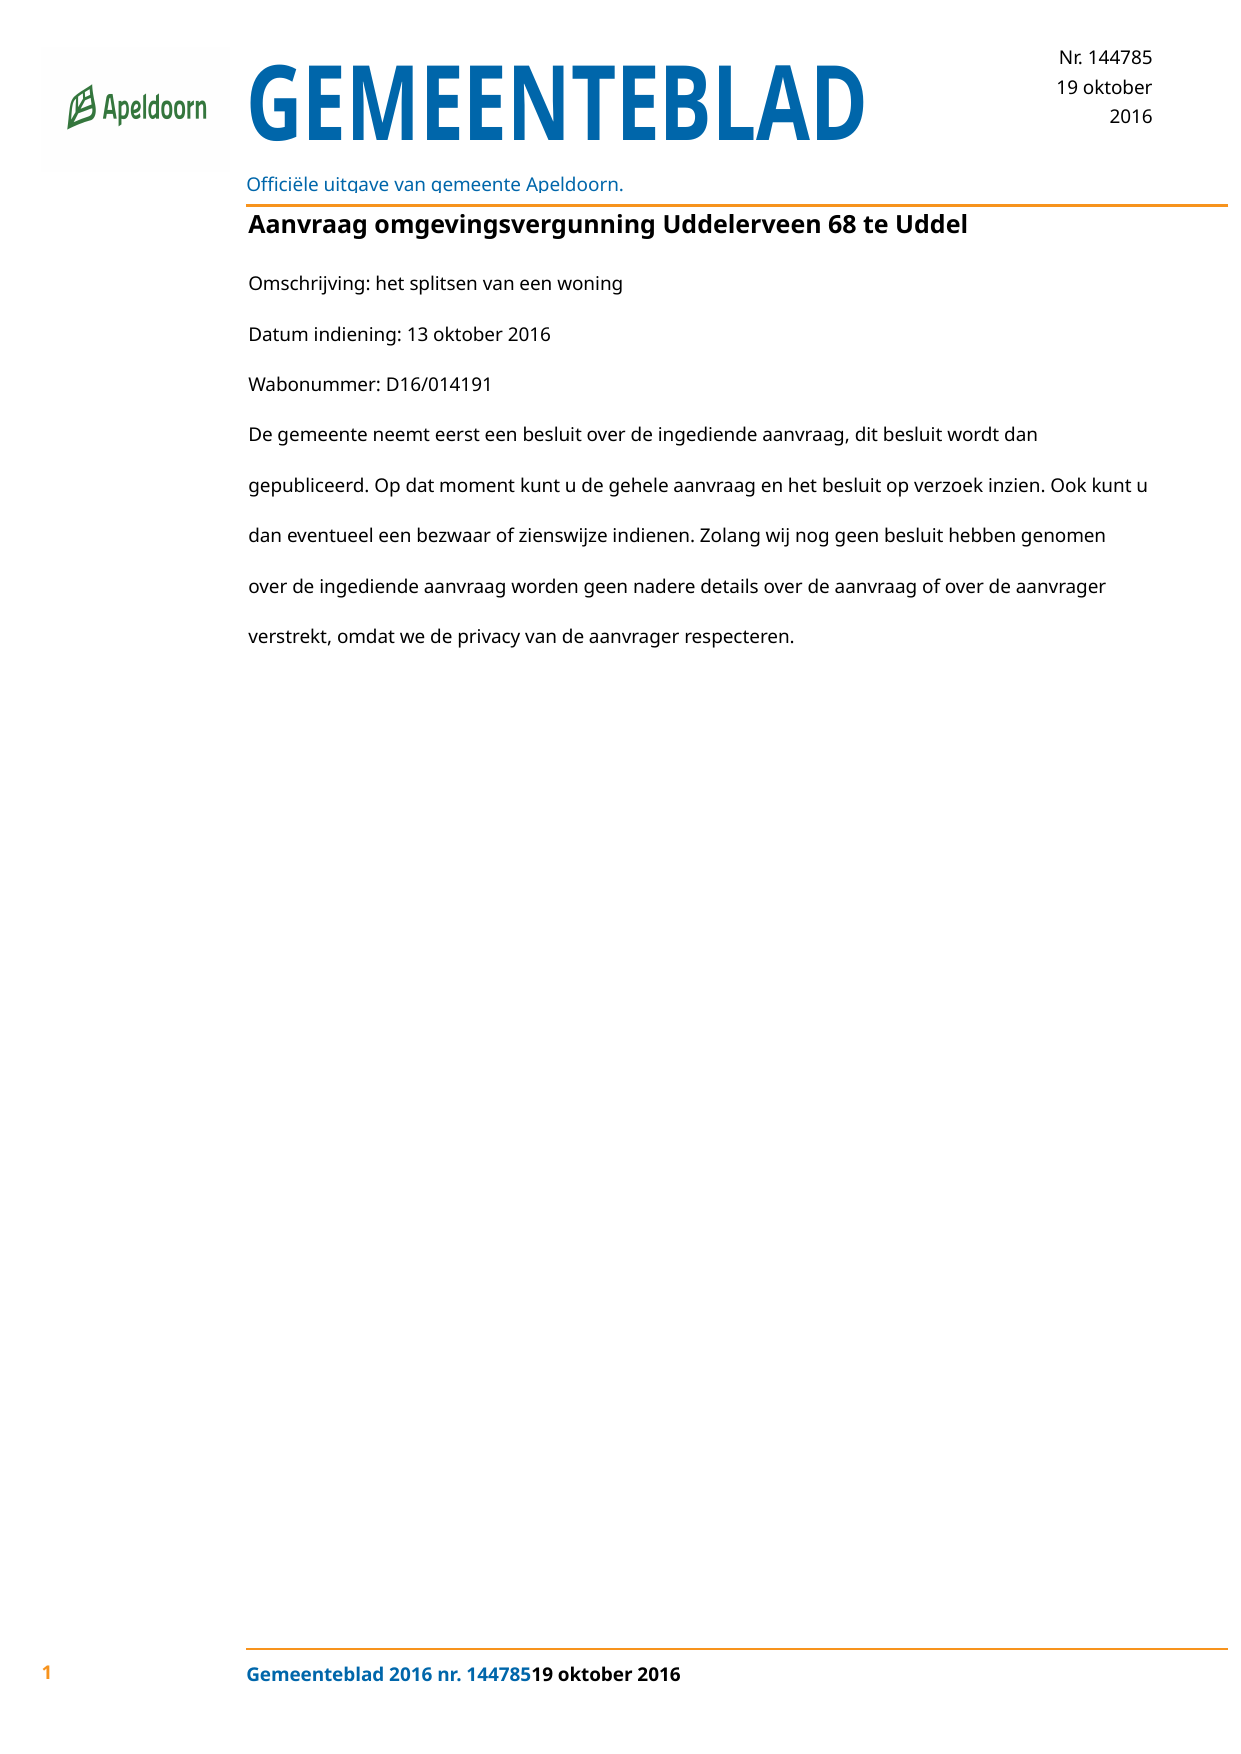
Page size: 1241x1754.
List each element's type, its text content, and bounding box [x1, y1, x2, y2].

text dan eventueel een bezwaar of zienswijze indienen. Zolang wij nog geen besluit hebben genomen [248, 522, 1152, 548]
text Aanvraag omgevingsvergunning Uddelerveen 68 te Uddel [248, 207, 1152, 241]
text verstrekt, omdat we de privacy van de aanvrager respecteren. [248, 623, 1152, 649]
picture [41, 47, 231, 172]
text gepubliceerd. Op dat moment kunt u de gehele aanvraag en het besluit op verzoek inzien. Ook kunt u [248, 472, 1152, 498]
text over de ingediende aanvraag worden geen nadere details over de aanvraag of over de aanvrager [248, 573, 1152, 598]
text De gemeente neemt eerst een besluit over de ingediende aanvraag, dit besluit wordt dan [248, 422, 1152, 447]
text Omschrijving: het splitsen van een woning [248, 270, 1152, 296]
text Datum indiening: 13 oktober 2016 [248, 321, 1152, 346]
text Wabonummer: D16/014191 [248, 371, 1152, 397]
